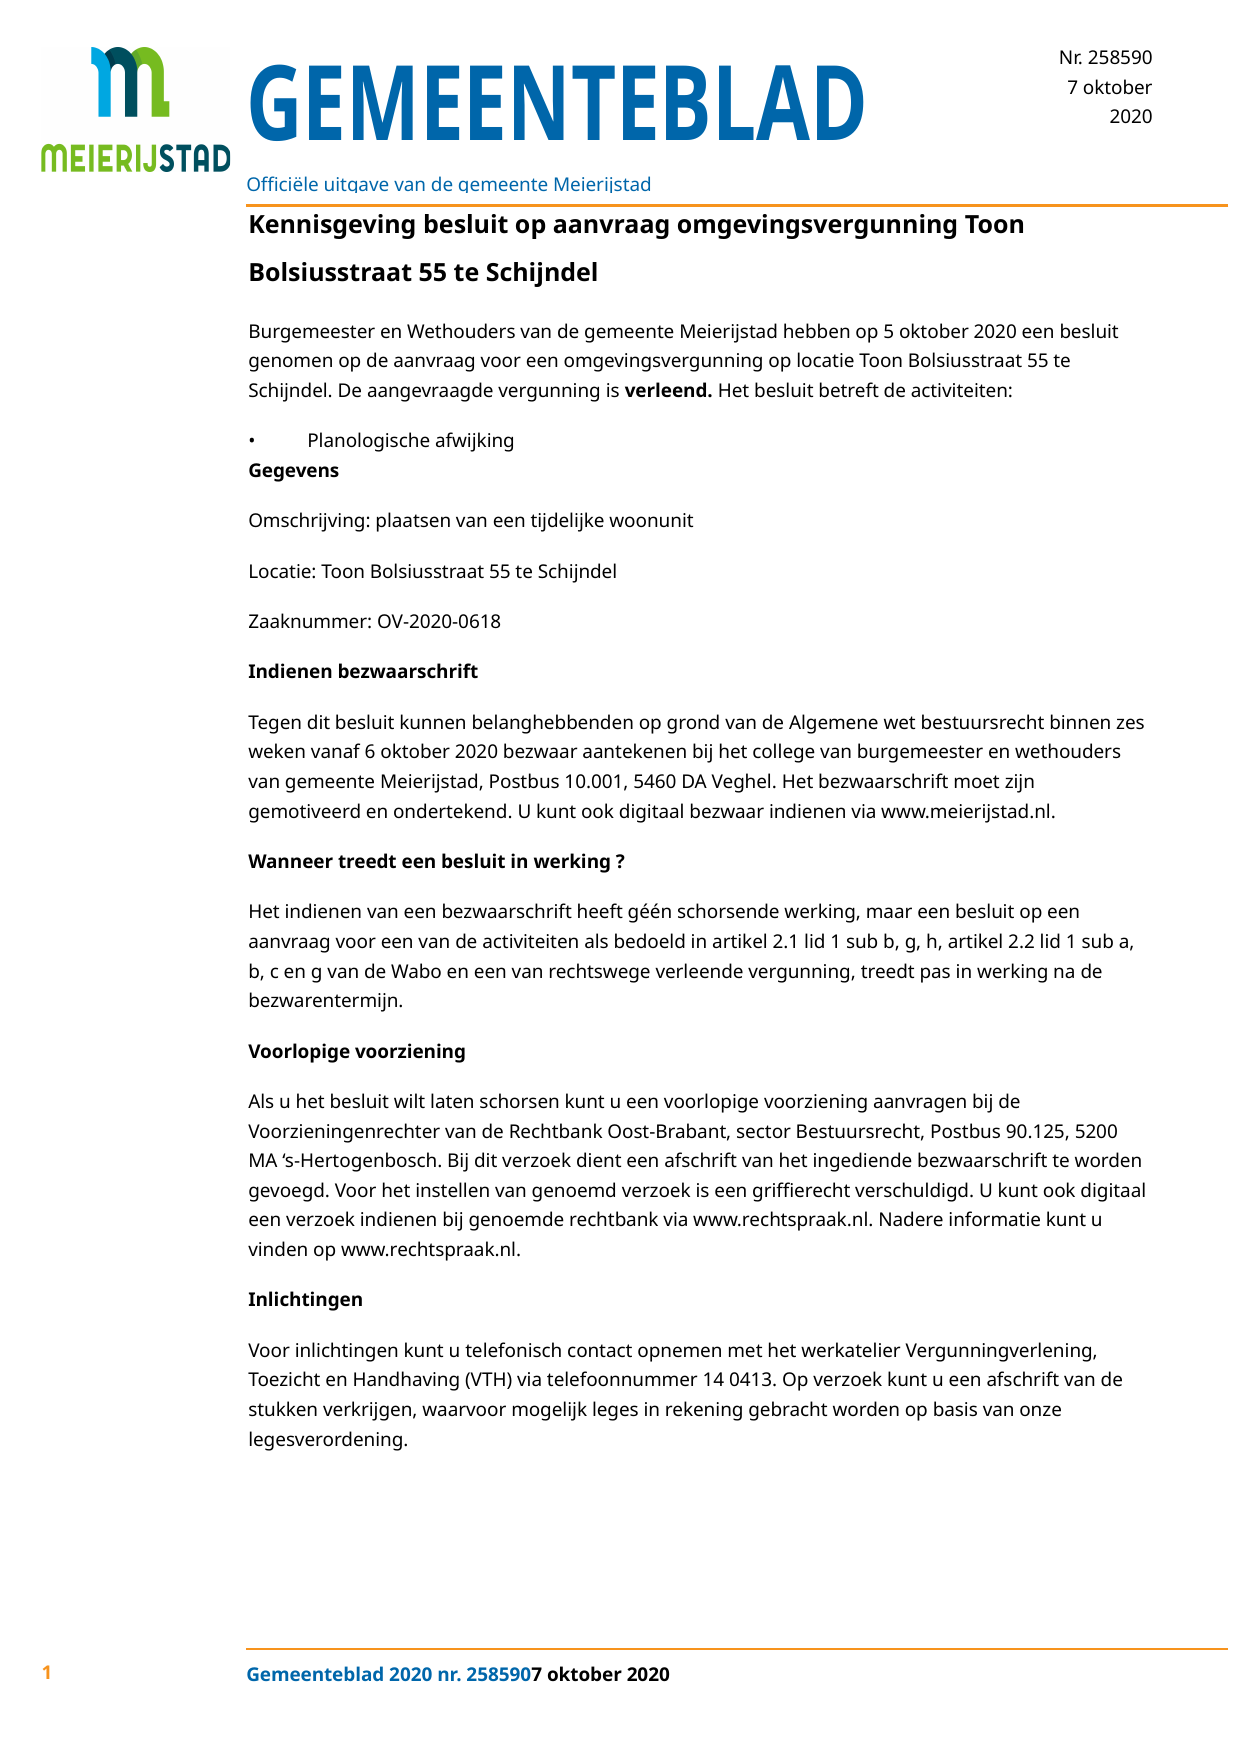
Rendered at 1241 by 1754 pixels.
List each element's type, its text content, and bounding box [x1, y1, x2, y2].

text Burgemeester en Wethouders van de gemeente Meierijstad hebben op 5 oktober 2020 een besluit genomen op de aanvraag voor een omgevingsvergunning op locatie Toon Bolsiusstraat 55 te Schijndel. De aangevraagde vergunning is verleend. Het besluit betreft de activiteiten: [248, 318, 1152, 403]
text Kennisgeving besluit op aanvraag omgevingsvergunning Toon Bolsiusstraat 55 te Schijndel [248, 207, 1152, 288]
text Voorlopige voorziening [248, 1038, 1152, 1064]
picture [41, 47, 231, 172]
text Inlichtingen [248, 1287, 1152, 1312]
text Gegevens [248, 457, 1152, 483]
text Wanneer treedt een besluit in werking ? [248, 848, 1152, 874]
list Planologische afwijking [248, 427, 1152, 453]
text Locatie: Toon Bolsiusstraat 55 te Schijndel [248, 558, 1152, 584]
text Omschrijving: plaatsen van een tijdelijke woonunit [248, 507, 1152, 533]
text Zaaknummer: OV-2020-0618 [248, 608, 1152, 634]
text Het indienen van een bezwaarschrift heeft géén schorsende werking, maar een besluit op een aanvraag voor een van de activiteiten als bedoeld in artikel 2.1 lid 1 sub b, g, h, artikel 2.2 lid 1 sub a, b, c en g van de Wabo en een van rechtswege verleende vergunning, treedt pas in werking na de bezwarentermijn. [248, 899, 1152, 1013]
text Indienen bezwaarschrift [248, 659, 1152, 684]
text Als u het besluit wilt laten schorsen kunt u een voorlopige voorziening aanvragen bij de Voorzieningenrechter van de Rechtbank Oost-Brabant, sector Bestuursrecht, Postbus 90.125, 5200 MA ‘s-Hertogenbosch. Bij dit verzoek dient een afschrift van het ingediende bezwaarschrift te worden gevoegd. Voor het instellen van genoemd verzoek is een griffierecht verschuldigd. U kunt ook digitaal een verzoek indienen bij genoemde rechtbank via www.rechtspraak.nl. Nadere informatie kunt u vinden op www.rechtspraak.nl. [248, 1088, 1152, 1262]
text Voor inlichtingen kunt u telefonisch contact opnemen met het werkatelier Vergunningverlening, Toezicht en Handhaving (VTH) via telefoonnummer 14 0413. Op verzoek kunt u een afschrift van de stukken verkrijgen, waarvoor mogelijk leges in rekening gebracht worden op basis van onze legesverordening. [248, 1337, 1152, 1452]
text Tegen dit besluit kunnen belanghebbenden op grond van de Algemene wet bestuursrecht binnen zes weken vanaf 6 oktober 2020 bezwaar aantekenen bij het college van burgemeester en wethouders van gemeente Meierijstad, Postbus 10.001, 5460 DA Veghel. Het bezwaarschrift moet zijn gemotiveerd en ondertekend. U kunt ook digitaal bezwaar indienen via www.meierijstad.nl. [248, 709, 1152, 824]
